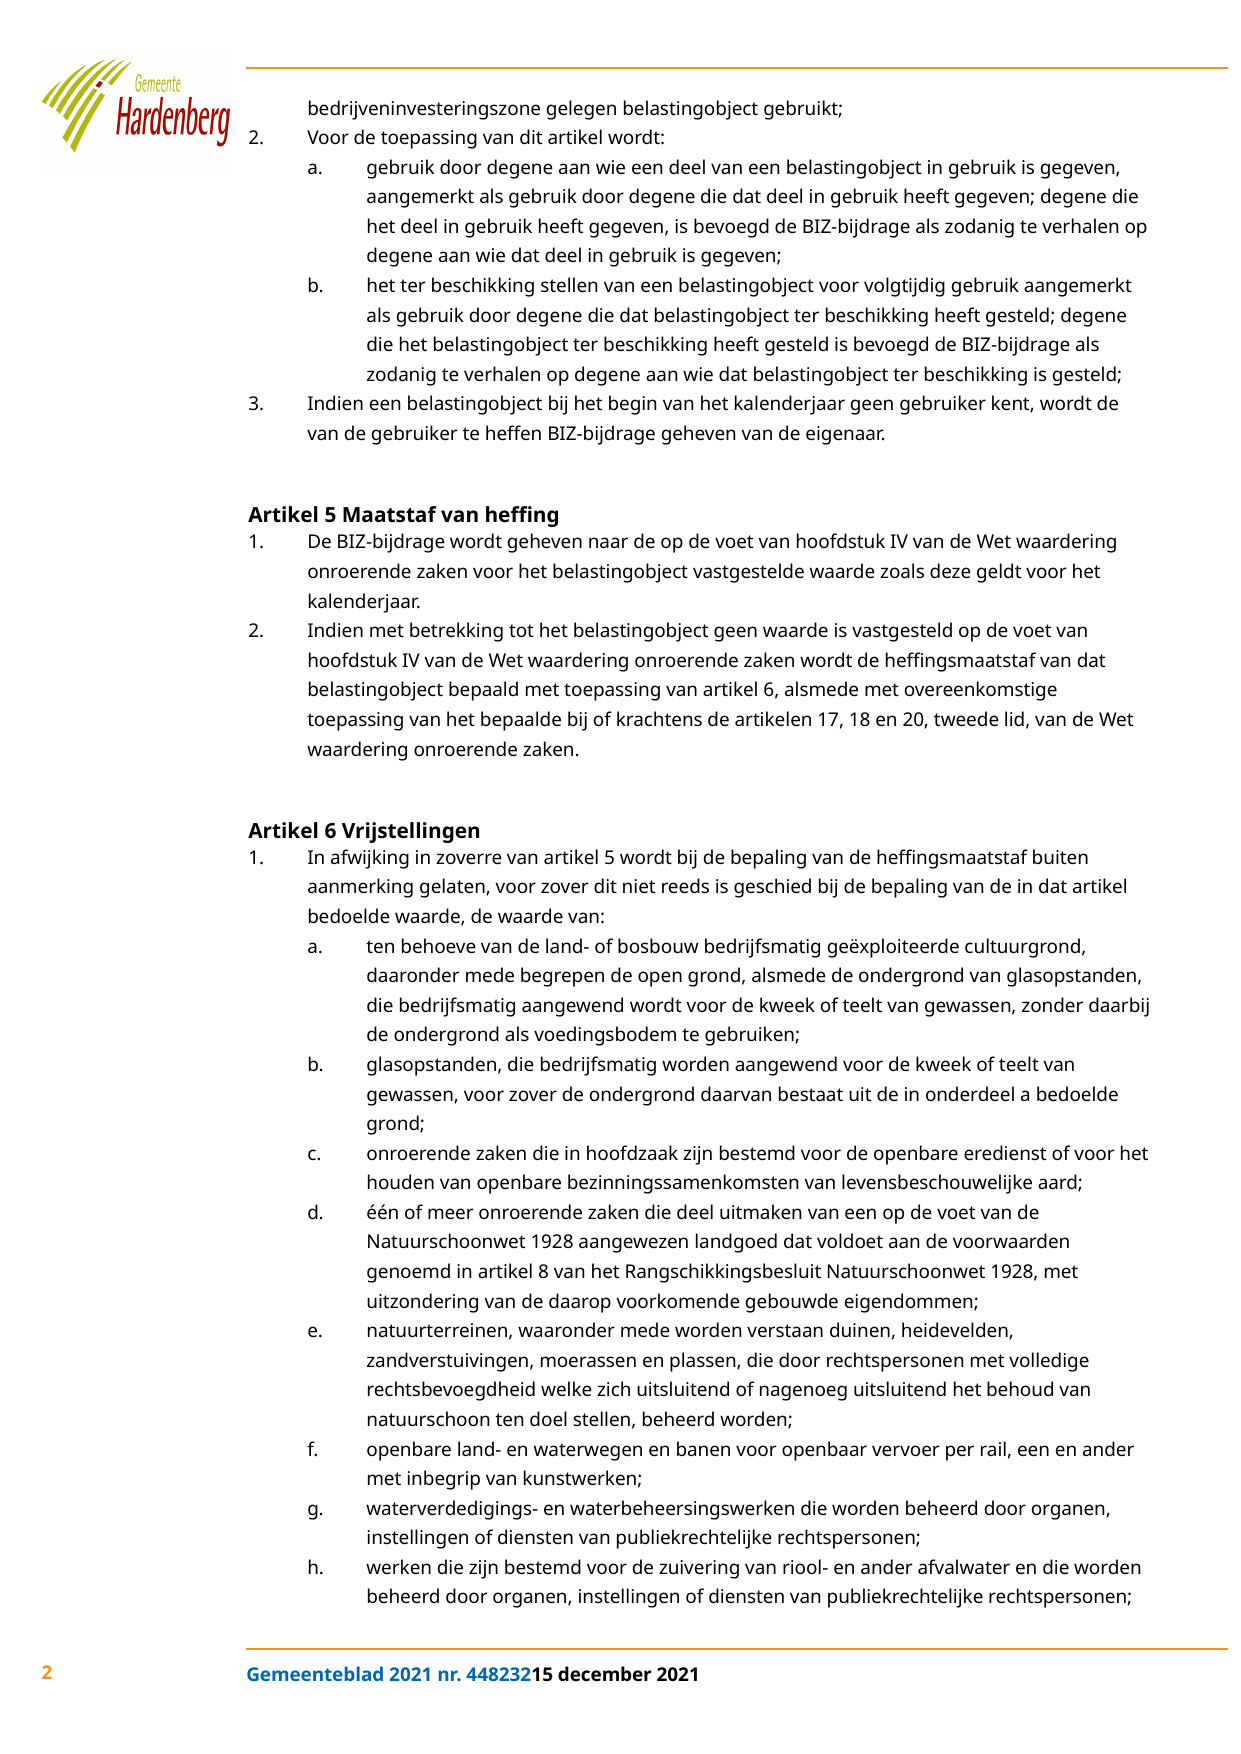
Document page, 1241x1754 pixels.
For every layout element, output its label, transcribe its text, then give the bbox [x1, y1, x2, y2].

list gebruik door degene aan wie een deel van een belastingobject in gebruik is gegeven, aangemerkt als gebruik door degene die dat deel in gebruik heeft gegeven; degene die het deel in gebruik heeft gegeven, is bevoegd de BIZ-bijdrage als zodanig te verhalen op degene aan wie dat deel in gebruik is gegeven; [307, 154, 1152, 268]
list openbare land- en waterwegen en banen voor openbaar vervoer per rail, een en ander met inbegrip van kunstwerken; [307, 1436, 1152, 1491]
text Artikel 5 Maatstaf van heffing [248, 500, 1152, 529]
list glasopstanden, die bedrijfsmatig worden aangewend voor de kweek of teelt van gewassen, voor zover de ondergrond daarvan bestaat uit de in onderdeel a bedoelde grond; [307, 1051, 1152, 1136]
list waterverdedigings- en waterbeheersingswerken die worden beheerd door organen, instellingen of diensten van publiekrechtelijke rechtspersonen; [307, 1495, 1152, 1550]
list onroerende zaken die in hoofdzaak zijn bestemd voor de openbare eredienst of voor het houden van openbare bezinningssamenkomsten van levensbeschouwelijke aard; [307, 1140, 1152, 1195]
list Indien een belastingobject bij het begin van het kalenderjaar geen gebruiker kent, wordt de van de gebruiker te heffen BIZ-bijdrage geheven van de eigenaar. [248, 391, 1152, 446]
list werken die zijn bestemd voor de zuivering van riool- en ander afvalwater en die worden beheerd door organen, instellingen of diensten van publiekrechtelijke rechtspersonen; [307, 1554, 1152, 1609]
list In afwijking in zoverre van artikel 5 wordt bij de bepaling van de heffingsmaatstaf buiten aanmerking gelaten, voor zover dit niet reeds is geschied bij de bepaling van de in dat artikel bedoelde waarde, de waarde van: [248, 844, 1152, 929]
picture [41, 47, 231, 172]
list bedrijveninvesteringszone gelegen belastingobject gebruikt; [248, 95, 1152, 121]
list Indien met betrekking tot het belastingobject geen waarde is vastgesteld op de voet van hoofdstuk IV van de Wet waardering onroerende zaken wordt de heffingsmaatstaf van dat belastingobject bepaald met toepassing van artikel 6, alsmede met overeenkomstige toepassing van het bepaalde bij of krachtens de artikelen 17, 18 en 20, tweede lid, van de Wet waardering onroerende zaken. [248, 617, 1152, 761]
list ten behoeve van de land- of bosbouw bedrijfsmatig geëxploiteerde cultuurgrond, daaronder mede begrepen de open grond, alsmede de ondergrond van glasopstanden, die bedrijfsmatig aangewend wordt voor de kweek of teelt van gewassen, zonder daarbij de ondergrond als voedingsbodem te gebruiken; [307, 933, 1152, 1047]
list één of meer onroerende zaken die deel uitmaken van een op de voet van de Natuurschoonwet 1928 aangewezen landgoed dat voldoet aan de voorwaarden genoemd in artikel 8 van het Rangschikkingsbesluit Natuurschoonwet 1928, met uitzondering van de daarop voorkomende gebouwde eigendommen; [307, 1199, 1152, 1314]
list natuurterreinen, waaronder mede worden verstaan duinen, heidevelden, zandverstuivingen, moerassen en plassen, die door rechtspersonen met volledige rechtsbevoegdheid welke zich uitsluitend of nagenoeg uitsluitend het behoud van natuurschoon ten doel stellen, beheerd worden; [307, 1317, 1152, 1432]
list Voor de toepassing van dit artikel wordt: [248, 124, 1152, 150]
list het ter beschikking stellen van een belastingobject voor volgtijdig gebruik aangemerkt als gebruik door degene die dat belastingobject ter beschikking heeft gesteld; degene die het belastingobject ter beschikking heeft gesteld is bevoegd de BIZ-bijdrage als zodanig te verhalen op degene aan wie dat belastingobject ter beschikking is gesteld; [307, 272, 1152, 387]
text Artikel 6 Vrijstellingen [248, 816, 1152, 844]
list De BIZ-bijdrage wordt geheven naar de op de voet van hoofdstuk IV van de Wet waardering onroerende zaken voor het belastingobject vastgestelde waarde zoals deze geldt voor het kalenderjaar. [248, 529, 1152, 613]
